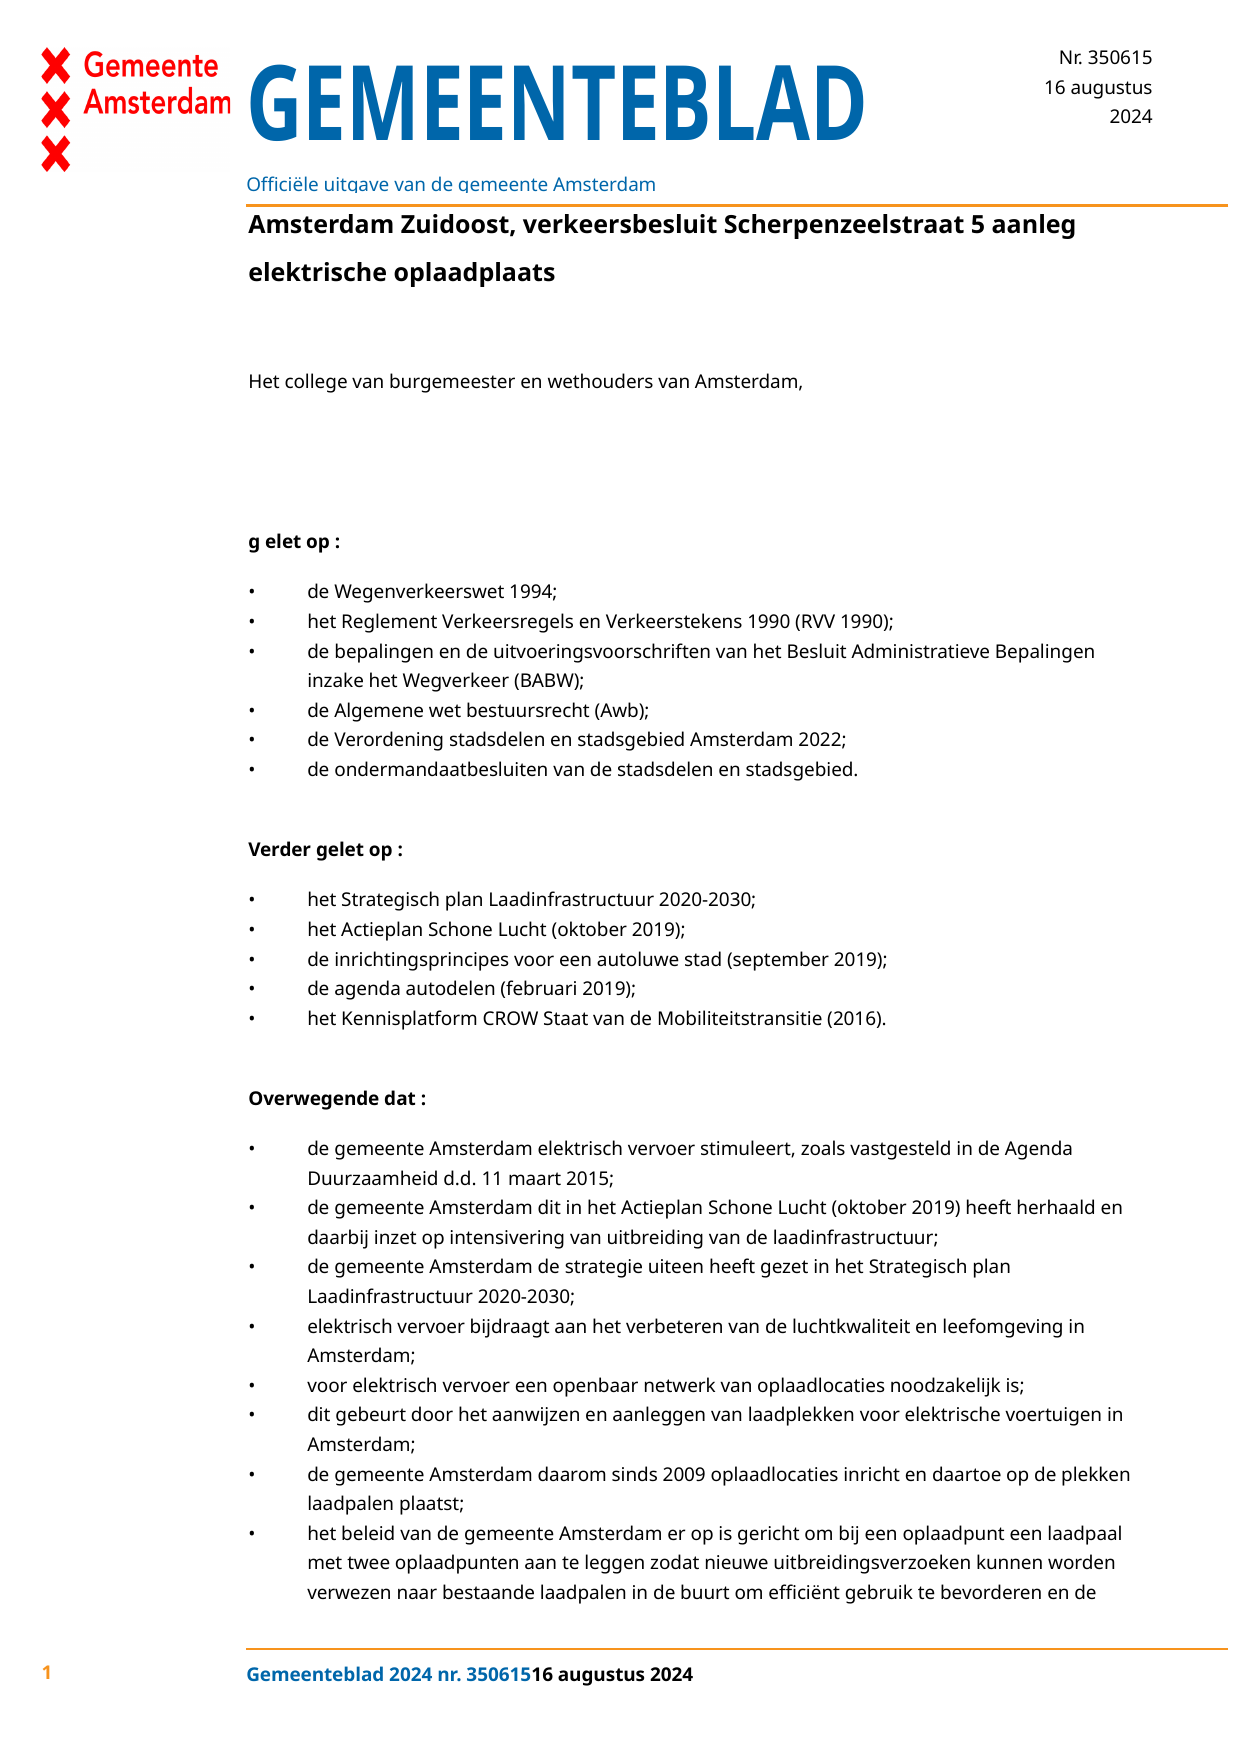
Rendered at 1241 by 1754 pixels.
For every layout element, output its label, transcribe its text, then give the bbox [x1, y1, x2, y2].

list voor elektrisch vervoer een openbaar netwerk van oplaadlocaties noodzakelijk is; [248, 1372, 1152, 1398]
text Amsterdam Zuidoost, verkeersbesluit Scherpenzeelstraat 5 aanleg elektrische oplaadplaats [248, 207, 1152, 288]
picture [41, 47, 231, 172]
list het Kennisplatform CROW Staat van de Mobiliteitstransitie (2016). [248, 1005, 1152, 1031]
list het beleid van de gemeente Amsterdam er op is gericht om bij een oplaadpunt een laadpaal met twee oplaadpunten aan te leggen zodat nieuwe uitbreidingsverzoeken kunnen worden verwezen naar bestaande laadpalen in de buurt om efficiënt gebruik te bevorderen en de [248, 1520, 1152, 1605]
list het Strategisch plan Laadinfrastructuur 2020-2030; [248, 887, 1152, 912]
list de agenda autodelen (februari 2019); [248, 975, 1152, 1001]
list het Actieplan Schone Lucht (oktober 2019); [248, 916, 1152, 942]
list de gemeente Amsterdam dit in het Actieplan Schone Lucht (oktober 2019) heeft herhaald en daarbij inzet op intensivering van uitbreiding van de laadinfrastructuur; [248, 1194, 1152, 1250]
list de Verordening stadsdelen en stadsgebied Amsterdam 2022; [248, 727, 1152, 752]
list de Algemene wet bestuursrecht (Awb); [248, 697, 1152, 723]
list de Wegenverkeerswet 1994; [248, 579, 1152, 604]
list de bepalingen en de uitvoeringsvoorschriften van het Besluit Administratieve Bepalingen inzake het Wegverkeer (BABW); [248, 638, 1152, 693]
list elektrisch vervoer bijdraagt aan het verbeteren van de luchtkwaliteit en leefomgeving in Amsterdam; [248, 1313, 1152, 1368]
list de gemeente Amsterdam daarom sinds 2009 oplaadlocaties inricht en daartoe op de plekken laadpalen plaatst; [248, 1461, 1152, 1516]
text Het college van burgemeester en wethouders van Amsterdam, [248, 368, 1152, 394]
list de inrichtingsprincipes voor een autoluwe stad (september 2019); [248, 946, 1152, 971]
text g elet op : [248, 528, 1152, 554]
list de gemeente Amsterdam de strategie uiteen heeft gezet in het Strategisch plan Laadinfrastructuur 2020-2030; [248, 1254, 1152, 1309]
list de gemeente Amsterdam elektrisch vervoer stimuleert, zoals vastgesteld in de Agenda Duurzaamheid d.d. 11 maart 2015; [248, 1135, 1152, 1191]
list het Reglement Verkeersregels en Verkeerstekens 1990 (RVV 1990); [248, 608, 1152, 634]
text Verder gelet op : [248, 836, 1152, 862]
list dit gebeurt door het aanwijzen en aanleggen van laadplekken voor elektrische voertuigen in Amsterdam; [248, 1402, 1152, 1457]
list de ondermandaatbesluiten van de stadsdelen en stadsgebied. [248, 756, 1152, 782]
text Overwegende dat : [248, 1085, 1152, 1111]
